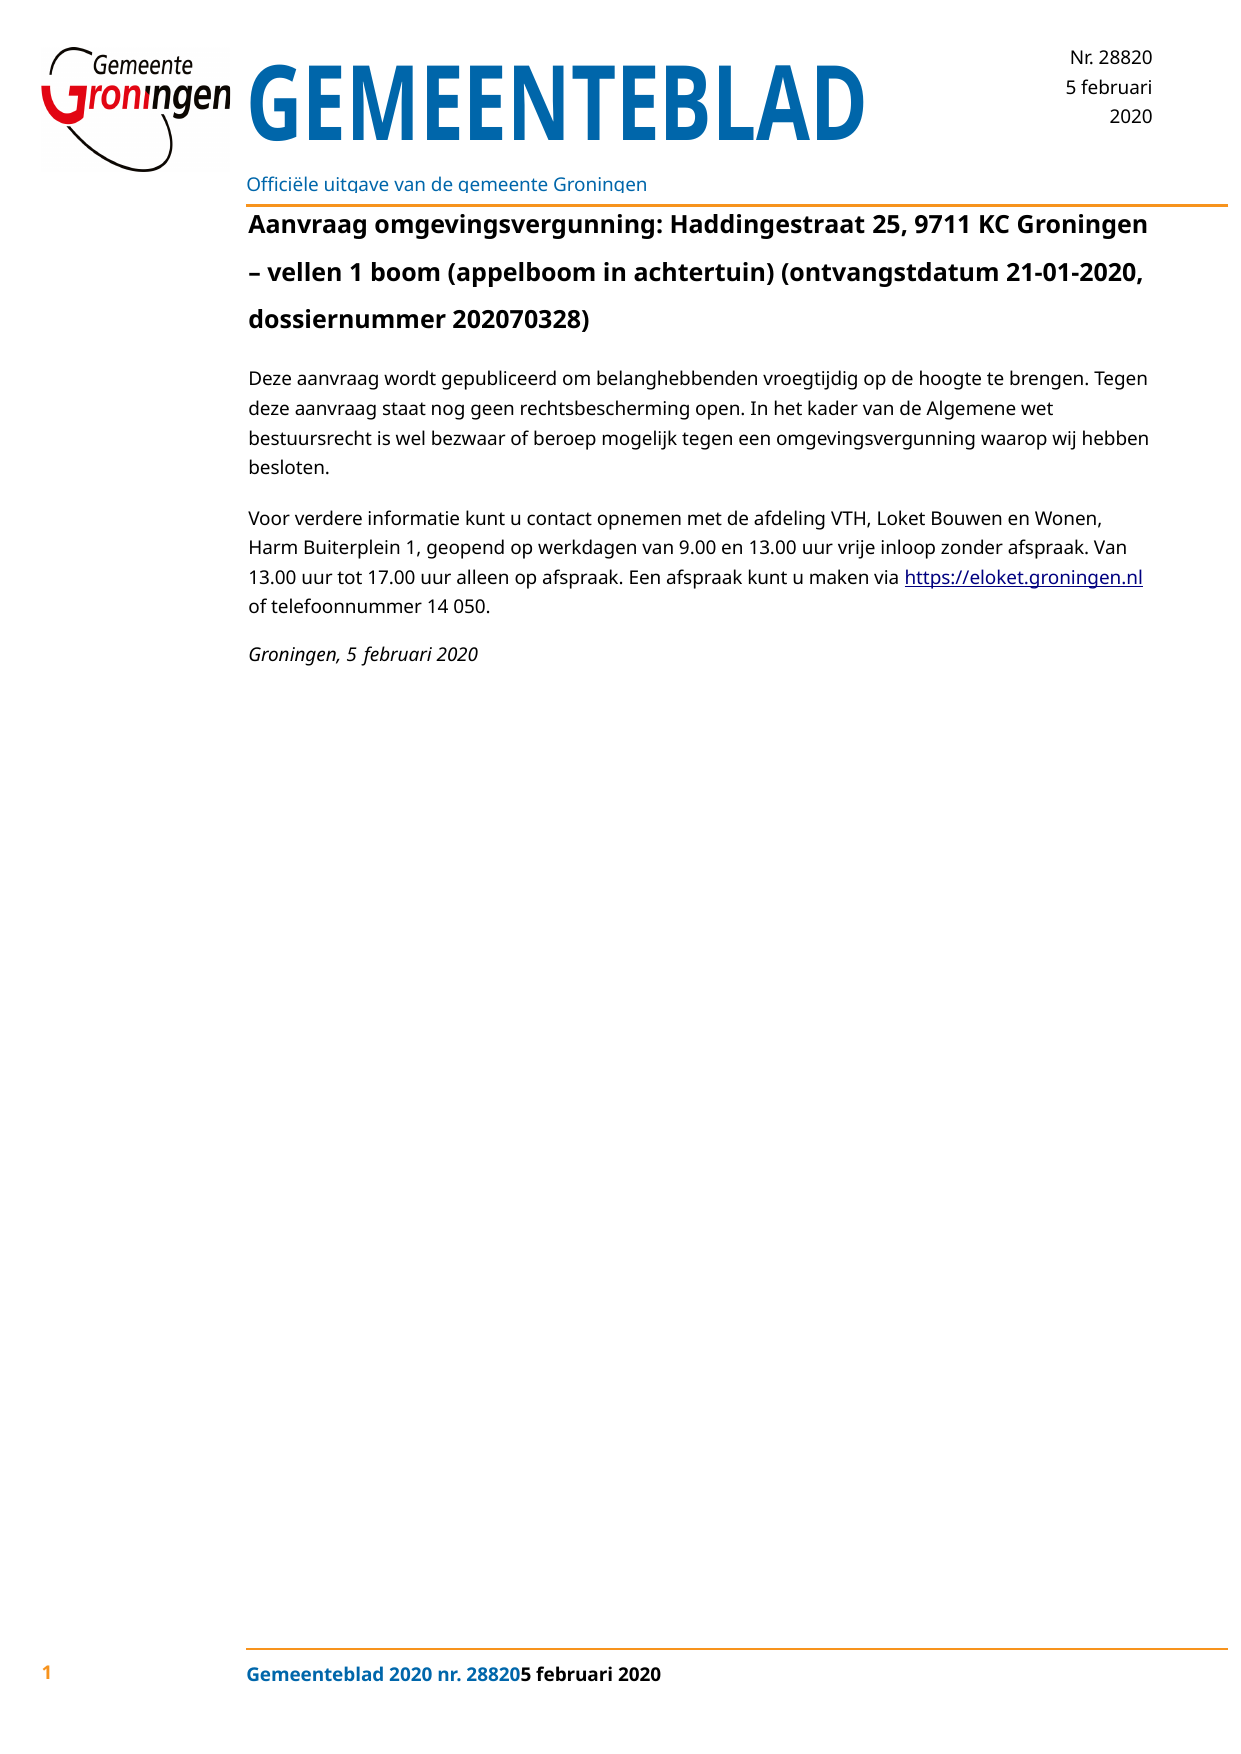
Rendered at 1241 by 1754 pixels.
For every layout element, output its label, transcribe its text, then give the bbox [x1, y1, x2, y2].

picture [41, 47, 231, 172]
text Groningen, 5 februari 2020 [248, 641, 1152, 667]
text Aanvraag omgevingsvergunning: Haddingestraat 25, 9711 KC Groningen – vellen 1 boom (appelboom in achtertuin) (ontvangstdatum 21-01-2020, dossiernummer 202070328) [248, 207, 1152, 336]
text Voor verdere informatie kunt u contact opnemen met de afdeling VTH, Loket Bouwen en Wonen, Harm Buiterplein 1, geopend op werkdagen van 9.00 en 13.00 uur vrije inloop zonder afspraak. Van 13.00 uur tot 17.00 uur alleen op afspraak. Een afspraak kunt u maken via https://eloket.groningen.nl of telefoonnummer 14 050. [248, 505, 1152, 619]
text Deze aanvraag wordt gepubliceerd om belanghebbenden vroegtijdig op de hoogte te brengen. Tegen deze aanvraag staat nog geen rechtsbescherming open. In het kader van de Algemene wet bestuursrecht is wel bezwaar of beroep mogelijk tegen een omgevingsvergunning waarop wij hebben besloten. [248, 366, 1152, 480]
